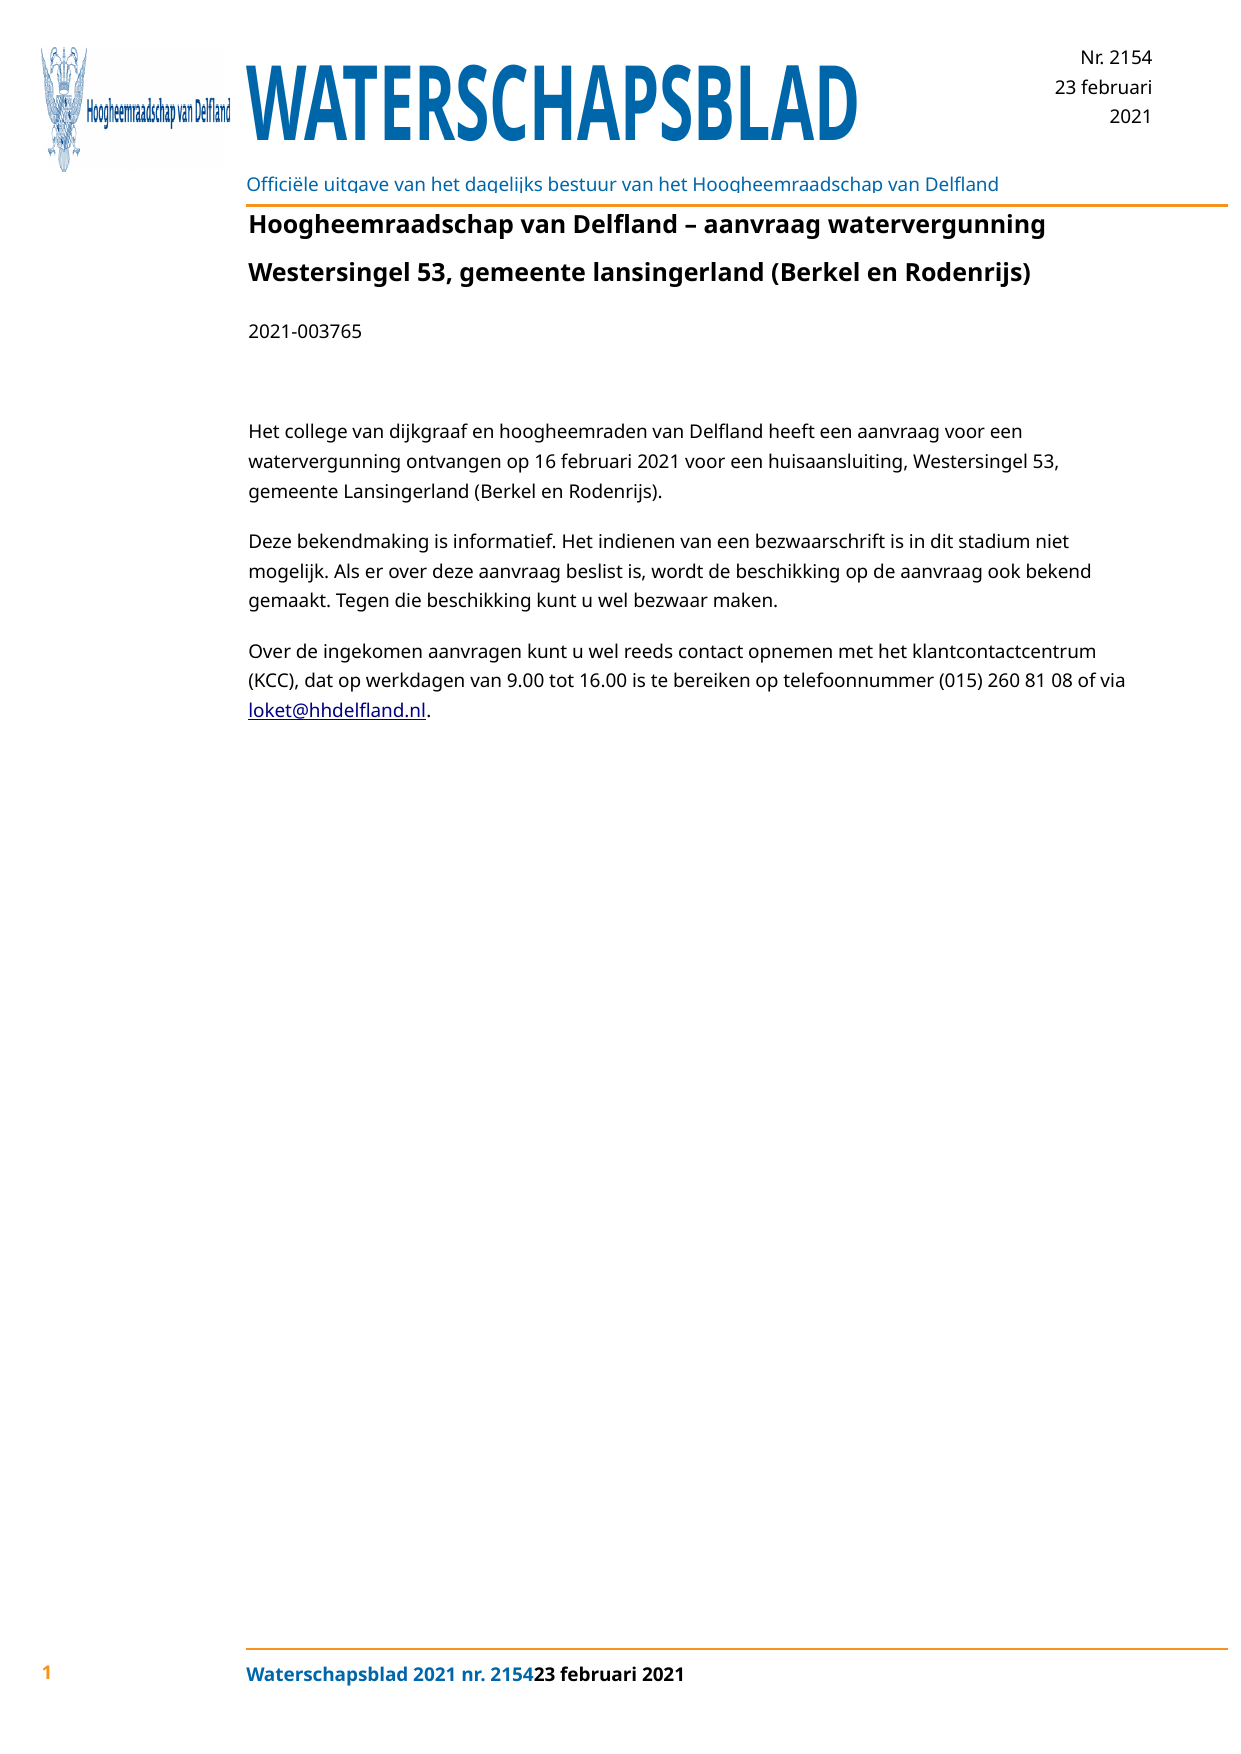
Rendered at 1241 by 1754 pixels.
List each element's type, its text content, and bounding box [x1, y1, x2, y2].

text Het college van dijkgraaf en hoogheemraden van Delfland heeft een aanvraag voor een watervergunning ontvangen op 16 februari 2021 voor een huisaansluiting, Westersingel 53, gemeente Lansingerland (Berkel en Rodenrijs). [248, 419, 1152, 504]
text Hoogheemraadschap van Delfland – aanvraag watervergunning Westersingel 53, gemeente lansingerland (Berkel en Rodenrijs) [248, 207, 1152, 288]
text Over de ingekomen aanvragen kunt u wel reeds contact opnemen met het klantcontactcentrum (KCC), dat op werkdagen van 9.00 tot 16.00 is te bereiken op telefoonnummer (015) 260 81 08 of via loket@hhdelfland.nl. [248, 638, 1152, 723]
text 2021-003765 [248, 318, 1152, 344]
picture [41, 47, 231, 172]
text Deze bekendmaking is informatief. Het indienen van een bezwaarschrift is in dit stadium niet mogelijk. Als er over deze aanvraag beslist is, wordt de beschikking op de aanvraag ook bekend gemaakt. Tegen die beschikking kunt u wel bezwaar maken. [248, 528, 1152, 613]
